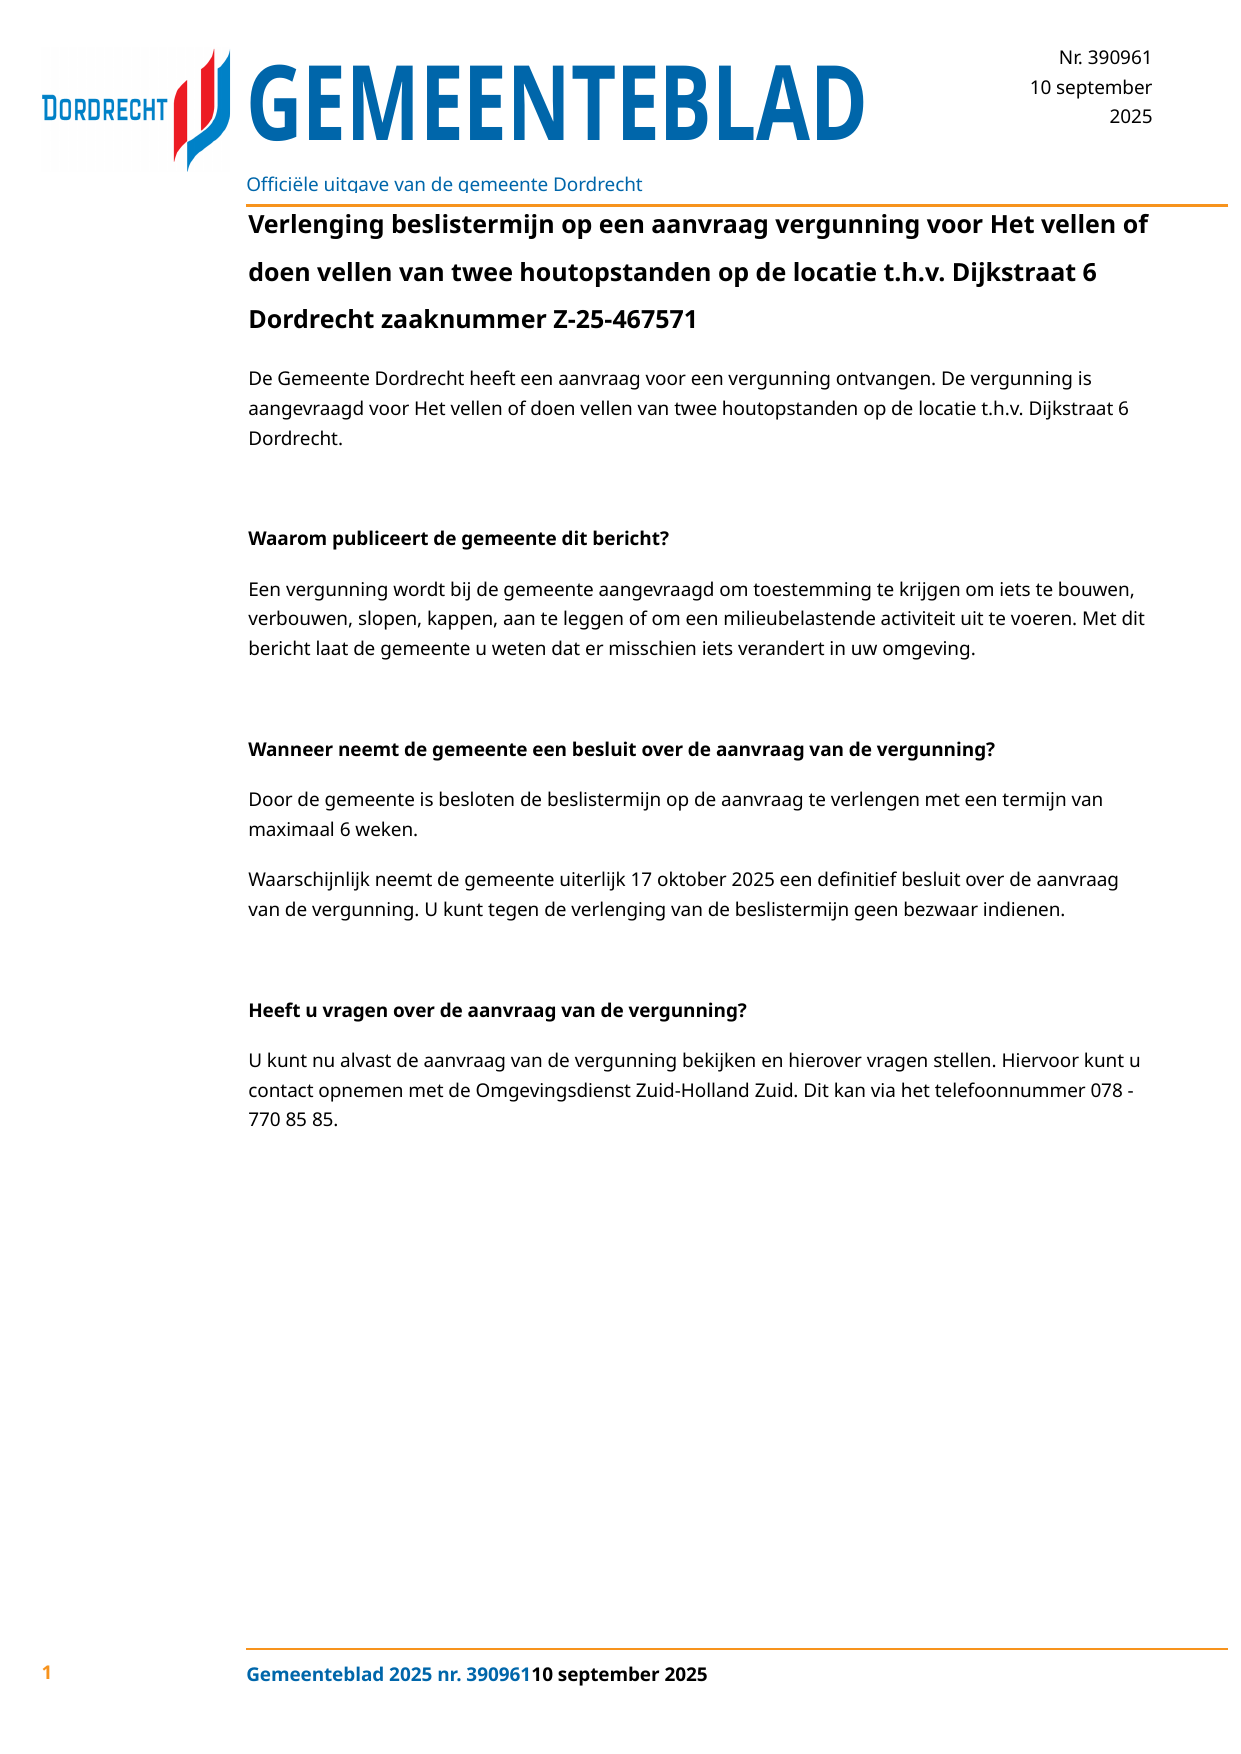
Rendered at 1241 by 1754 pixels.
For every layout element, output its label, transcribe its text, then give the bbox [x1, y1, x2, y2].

text U kunt nu alvast de aanvraag van de vergunning bekijken en hierover vragen stellen. Hiervoor kunt u contact opnemen met de Omgevingsdienst Zuid-Holland Zuid. Dit kan via het telefoonnummer 078 - 770 85 85. [248, 1047, 1152, 1132]
text Verlenging beslistermijn op een aanvraag vergunning voor Het vellen of doen vellen van twee houtopstanden op de locatie t.h.v. Dijkstraat 6 Dordrecht zaaknummer Z-25-467571 [248, 207, 1152, 336]
text De Gemeente Dordrecht heeft een aanvraag voor een vergunning ontvangen. De vergunning is aangevraagd voor Het vellen of doen vellen van twee houtopstanden op de locatie t.h.v. Dijkstraat 6 Dordrecht. [248, 366, 1152, 450]
text Door de gemeente is besloten de beslistermijn op de aanvraag te verlengen met een termijn van maximaal 6 weken. [248, 786, 1152, 842]
text Waarschijnlijk neemt de gemeente uiterlijk 17 oktober 2025 een definitief besluit over de aanvraag van de vergunning. U kunt tegen de verlenging van de beslistermijn geen bezwaar indienen. [248, 866, 1152, 922]
text Wanneer neemt de gemeente een besluit over de aanvraag van de vergunning? [248, 736, 1152, 762]
text Waarom publiceert de gemeente dit bericht? [248, 526, 1152, 551]
picture [41, 47, 231, 172]
text Heeft u vragen over de aanvraag van de vergunning? [248, 997, 1152, 1022]
text Een vergunning wordt bij de gemeente aangevraagd om toestemming te krijgen om iets te bouwen, verbouwen, slopen, kappen, aan te leggen of om een milieubelastende activiteit uit te voeren. Met dit bericht laat de gemeente u weten dat er misschien iets verandert in uw omgeving. [248, 576, 1152, 661]
